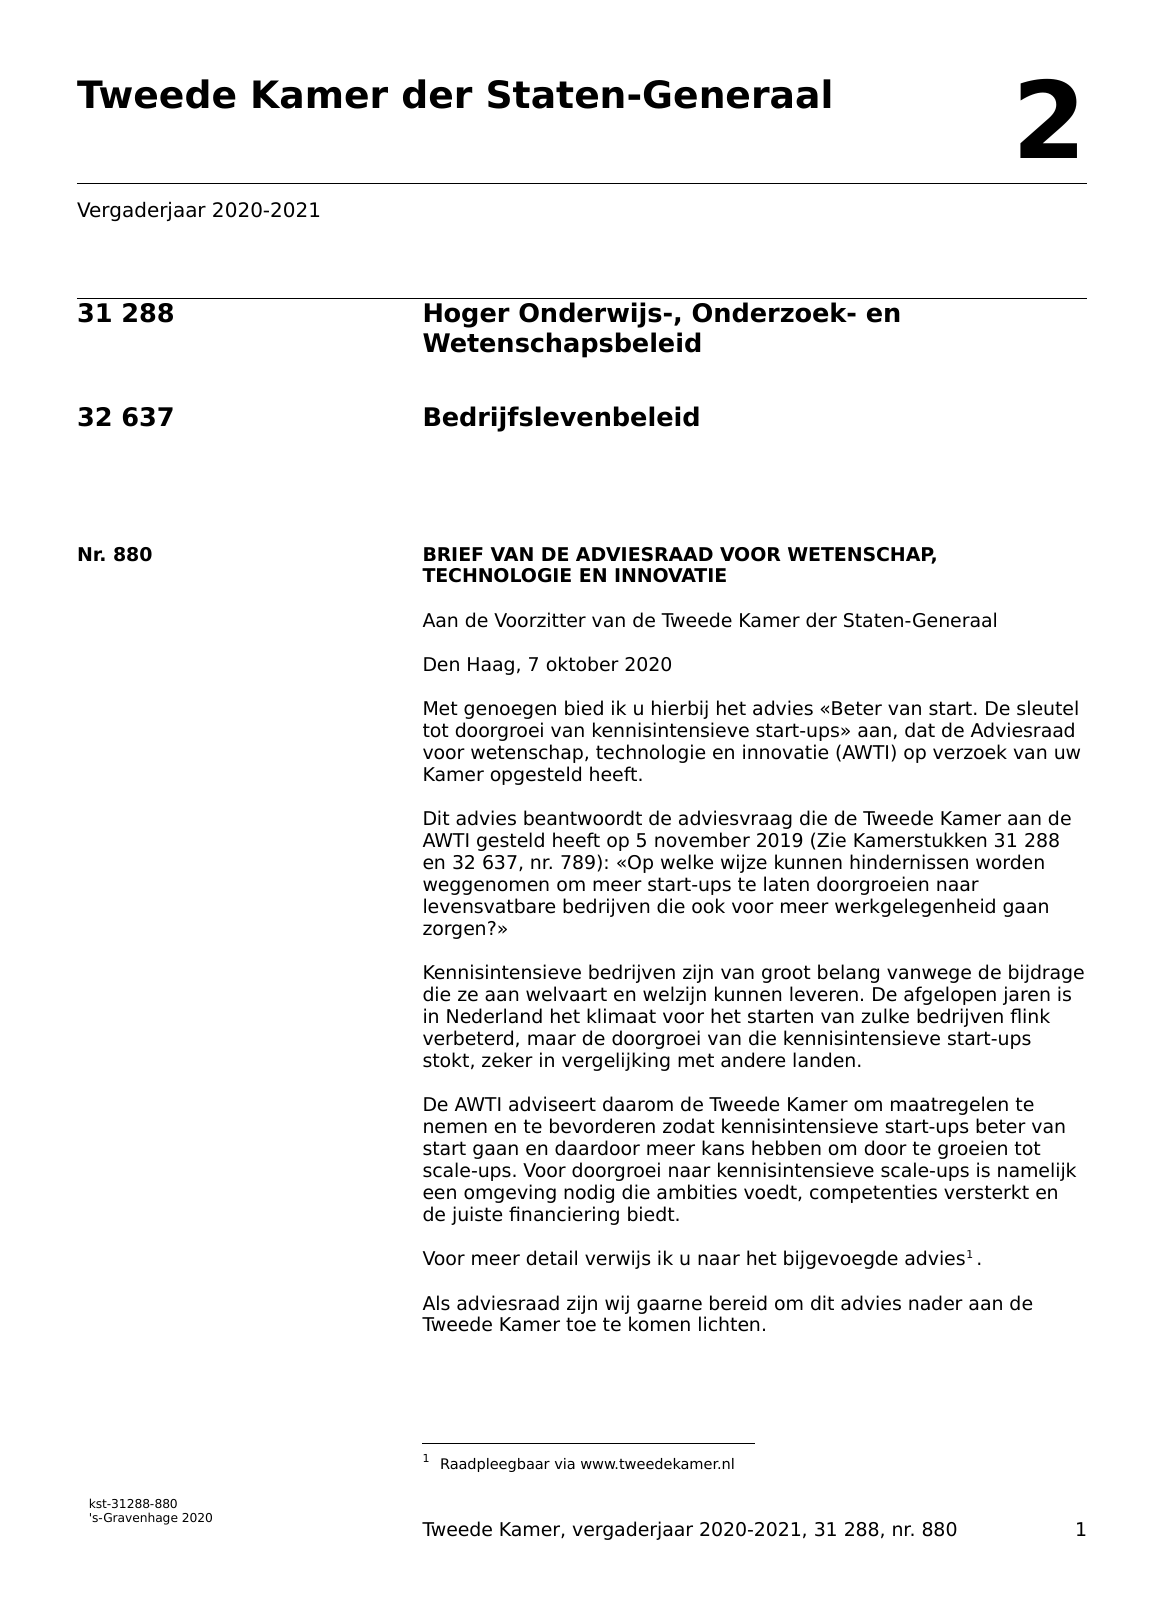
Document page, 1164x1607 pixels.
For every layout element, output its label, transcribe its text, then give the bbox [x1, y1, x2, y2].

text Den Haag, 7 oktober 2020 [422, 654, 1087, 676]
text De AWTI adviseert daarom de Tweede Kamer om maatregelen te nemen en te bevorderen zodat kennisintensieve start-ups beter van start gaan en daardoor meer kans hebben om door te groeien tot scale-ups. Voor doorgroei naar kennisintensieve scale-ups is namelijk een omgeving nodig die ambities voedt, competenties versterkt en de juiste financiering biedt. [422, 1094, 1087, 1226]
text Kennisintensieve bedrijven zijn van groot belang vanwege de bijdrage die ze aan welvaart en welzijn kunnen leveren. De afgelopen jaren is in Nederland het klimaat voor het starten van zulke bedrijven flink verbeterd, maar de doorgroei van die kennisintensieve start-ups stokt, zeker in vergelijking met andere landen. [422, 962, 1087, 1072]
text Aan de Voorzitter van de Tweede Kamer der Staten-Generaal [422, 609, 1087, 632]
table_header 2 [886, 59, 1087, 183]
text Met genoegen bied ik u hierbij het advies «Beter van start. De sleutel tot doorgroei van kennisintensieve start-ups» aan, dat de Adviesraad voor wetenschap, technologie en innovatie (AWTI) op verzoek van uw Kamer opgesteld heeft. [422, 698, 1087, 786]
table_header Tweede Kamer der Staten-Generaal [77, 59, 886, 183]
subtitle Nr. 880 BRIEF VAN DE ADVIESRAAD VOOR WETENSCHAP, TECHNOLOGIE EN INNOVATIE [77, 543, 1087, 587]
text 's-Gravenhage 2020 [88, 1511, 323, 1525]
table_cell Vergaderjaar 2020-2021 [77, 184, 1087, 298]
subtitle 32 637 Bedrijfslevenbeleid [77, 403, 1087, 432]
text Als adviesraad zijn wij gaarne bereid om dit advies nader aan de Tweede Kamer toe te komen lichten. [422, 1292, 1087, 1336]
text kst-31288-880 [88, 1497, 323, 1511]
subtitle 31 288 Hoger Onderwijs-, Onderzoek- en Wetenschapsbeleid [77, 299, 1087, 358]
text Raadpleegbaar via www.tweedekamer.nl [422, 1452, 1087, 1474]
text Voor meer detail verwijs ik u naar het bijgevoegde advies. [422, 1248, 1087, 1270]
text Dit advies beantwoordt de adviesvraag die de Tweede Kamer aan de AWTI gesteld heeft op 5 november 2019 (Zie Kamerstukken 31 288 en 32 637, nr. 789): «Op welke wijze kunnen hindernissen worden weggenomen om meer start-ups te laten doorgroeien naar levensvatbare bedrijven die ook voor meer werkgelegenheid gaan zorgen?» [422, 808, 1087, 940]
